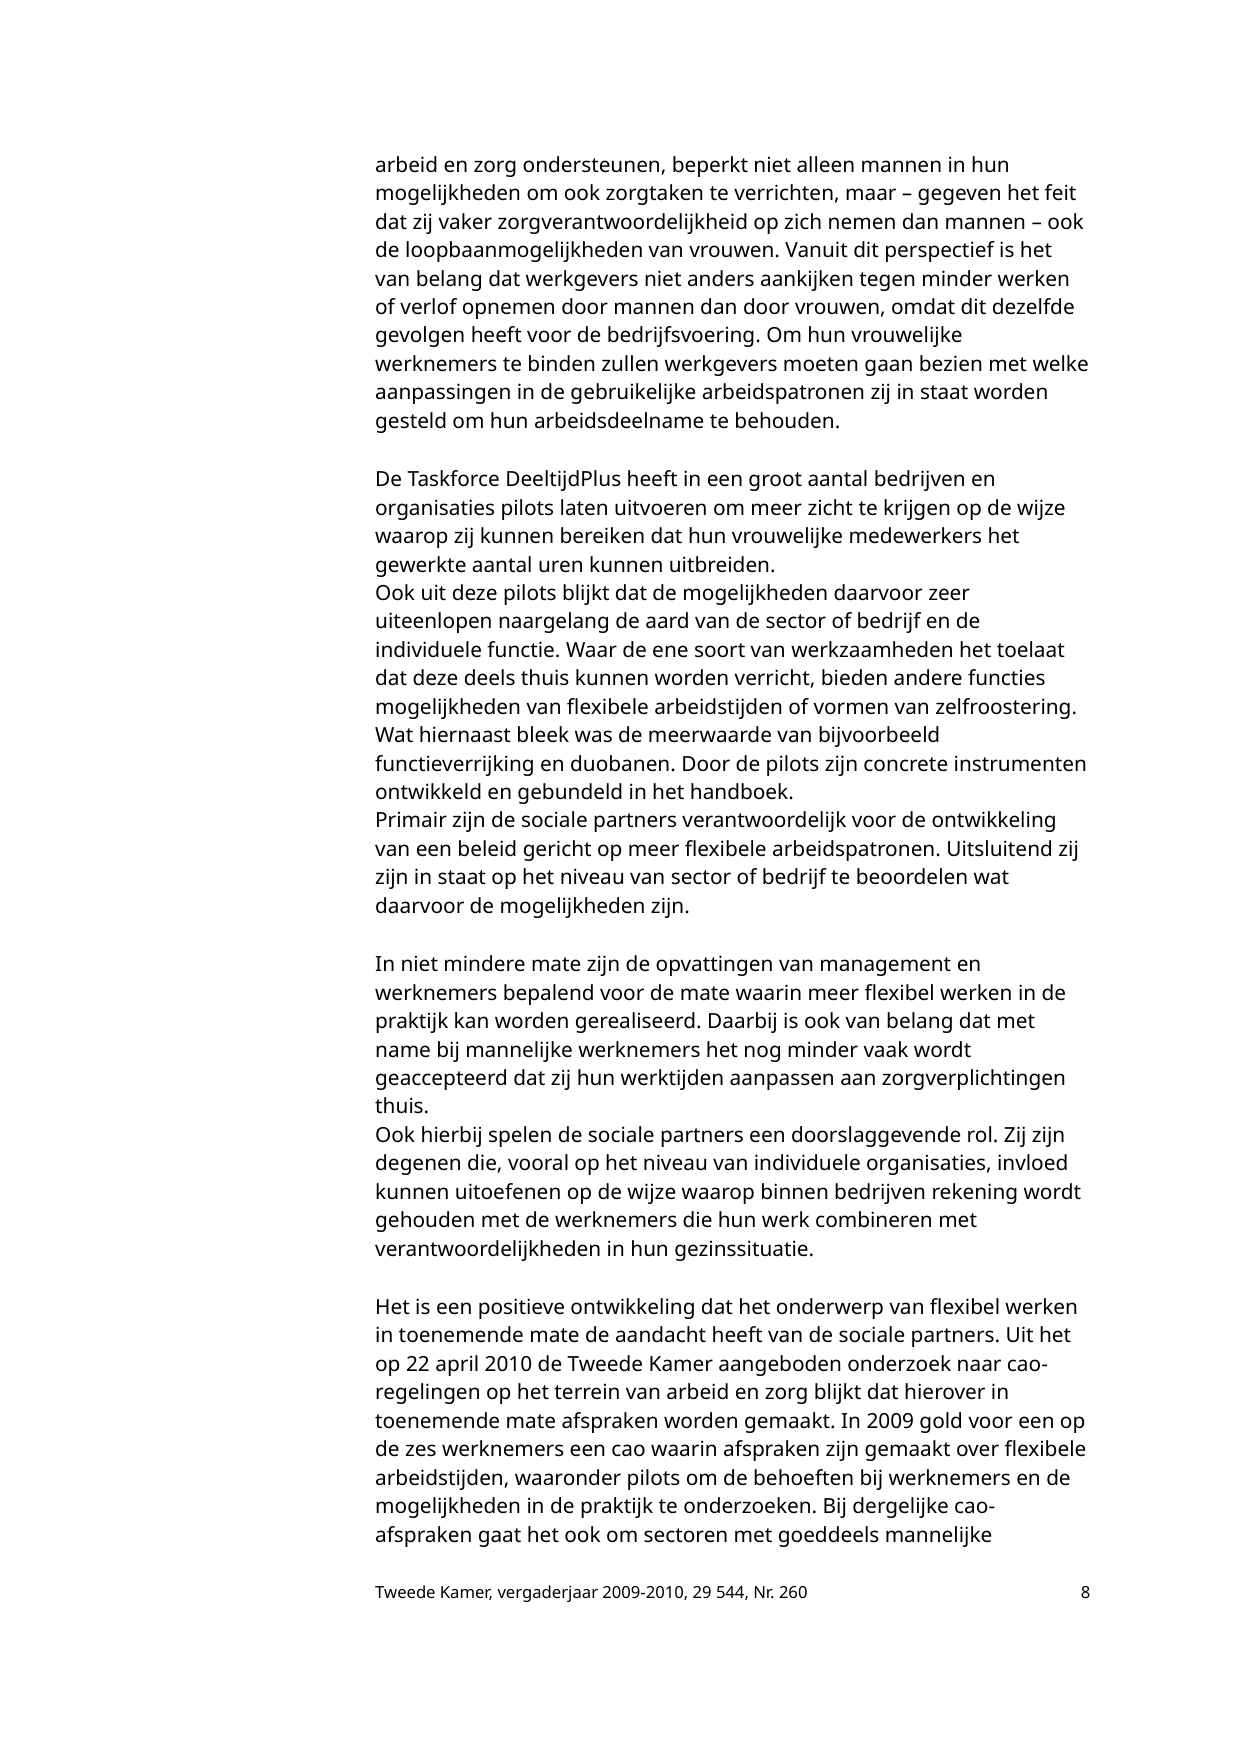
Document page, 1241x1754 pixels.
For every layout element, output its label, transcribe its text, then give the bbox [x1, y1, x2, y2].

text arbeid en zorg ondersteunen, beperkt niet alleen mannen in hun mogelijkheden om ook zorgtaken te verrichten, maar – gegeven het feit dat zij vaker zorgverantwoordelijkheid op zich nemen dan mannen – ook de loopbaanmogelijkheden van vrouwen. Vanuit dit perspectief is het van belang dat werkgevers niet anders aankijken tegen minder werken of verlof opnemen door mannen dan door vrouwen, omdat dit dezelfde gevolgen heeft voor de bedrijfsvoering. Om hun vrouwelijke werknemers te binden zullen werkgevers moeten gaan bezien met welke aanpassingen in de gebruikelijke arbeidspatronen zij in staat worden gesteld om hun arbeidsdeelname te behouden. [375, 150, 1090, 434]
text Primair zijn de sociale partners verantwoordelijk voor de ontwikkeling van een beleid gericht op meer flexibele arbeidspatronen. Uitsluitend zij zijn in staat op het niveau van sector of bedrijf te beoordelen wat daarvoor de mogelijkheden zijn. [375, 806, 1090, 919]
text In niet mindere mate zijn de opvattingen van management en werknemers bepalend voor de mate waarin meer flexibel werken in de praktijk kan worden gerealiseerd. Daarbij is ook van belang dat met name bij mannelijke werknemers het nog minder vaak wordt geaccepteerd dat zij hun werktijden aanpassen aan zorgverplichtingen thuis. [375, 949, 1090, 1120]
text Ook hierbij spelen de sociale partners een doorslaggevende rol. Zij zijn degenen die, vooral op het niveau van individuele organisaties, invloed kunnen uitoefenen op de wijze waarop binnen bedrijven rekening wordt gehouden met de werknemers die hun werk combineren met verantwoordelijkheden in hun gezinssituatie. [375, 1120, 1090, 1262]
text Het is een positieve ontwikkeling dat het onderwerp van flexibel werken in toenemende mate de aandacht heeft van de sociale partners. Uit het op 22 april 2010 de Tweede Kamer aangeboden onderzoek naar cao-regelingen op het terrein van arbeid en zorg blijkt dat hierover in toenemende mate afspraken worden gemaakt. In 2009 gold voor een op de zes werknemers een cao waarin afspraken zijn gemaakt over flexibele arbeidstijden, waaronder pilots om de behoeften bij werknemers en de mogelijkheden in de praktijk te onderzoeken. Bij dergelijke cao-afspraken gaat het ook om sectoren met goeddeels mannelijke [375, 1292, 1090, 1548]
text Ook uit deze pilots blijkt dat de mogelijkheden daarvoor zeer uiteenlopen naargelang de aard van de sector of bedrijf en de individuele functie. Waar de ene soort van werkzaamheden het toelaat dat deze deels thuis kunnen worden verricht, bieden andere functies mogelijkheden van flexibele arbeidstijden of vormen van zelfroostering. Wat hiernaast bleek was de meerwaarde van bijvoorbeeld functieverrijking en duobanen. Door de pilots zijn concrete instrumenten ontwikkeld en gebundeld in het handboek. [375, 578, 1090, 806]
text De Taskforce DeeltijdPlus heeft in een groot aantal bedrijven en organisaties pilots laten uitvoeren om meer zicht te krijgen op de wijze waarop zij kunnen bereiken dat hun vrouwelijke medewerkers het gewerkte aantal uren kunnen uitbreiden. [375, 464, 1090, 578]
